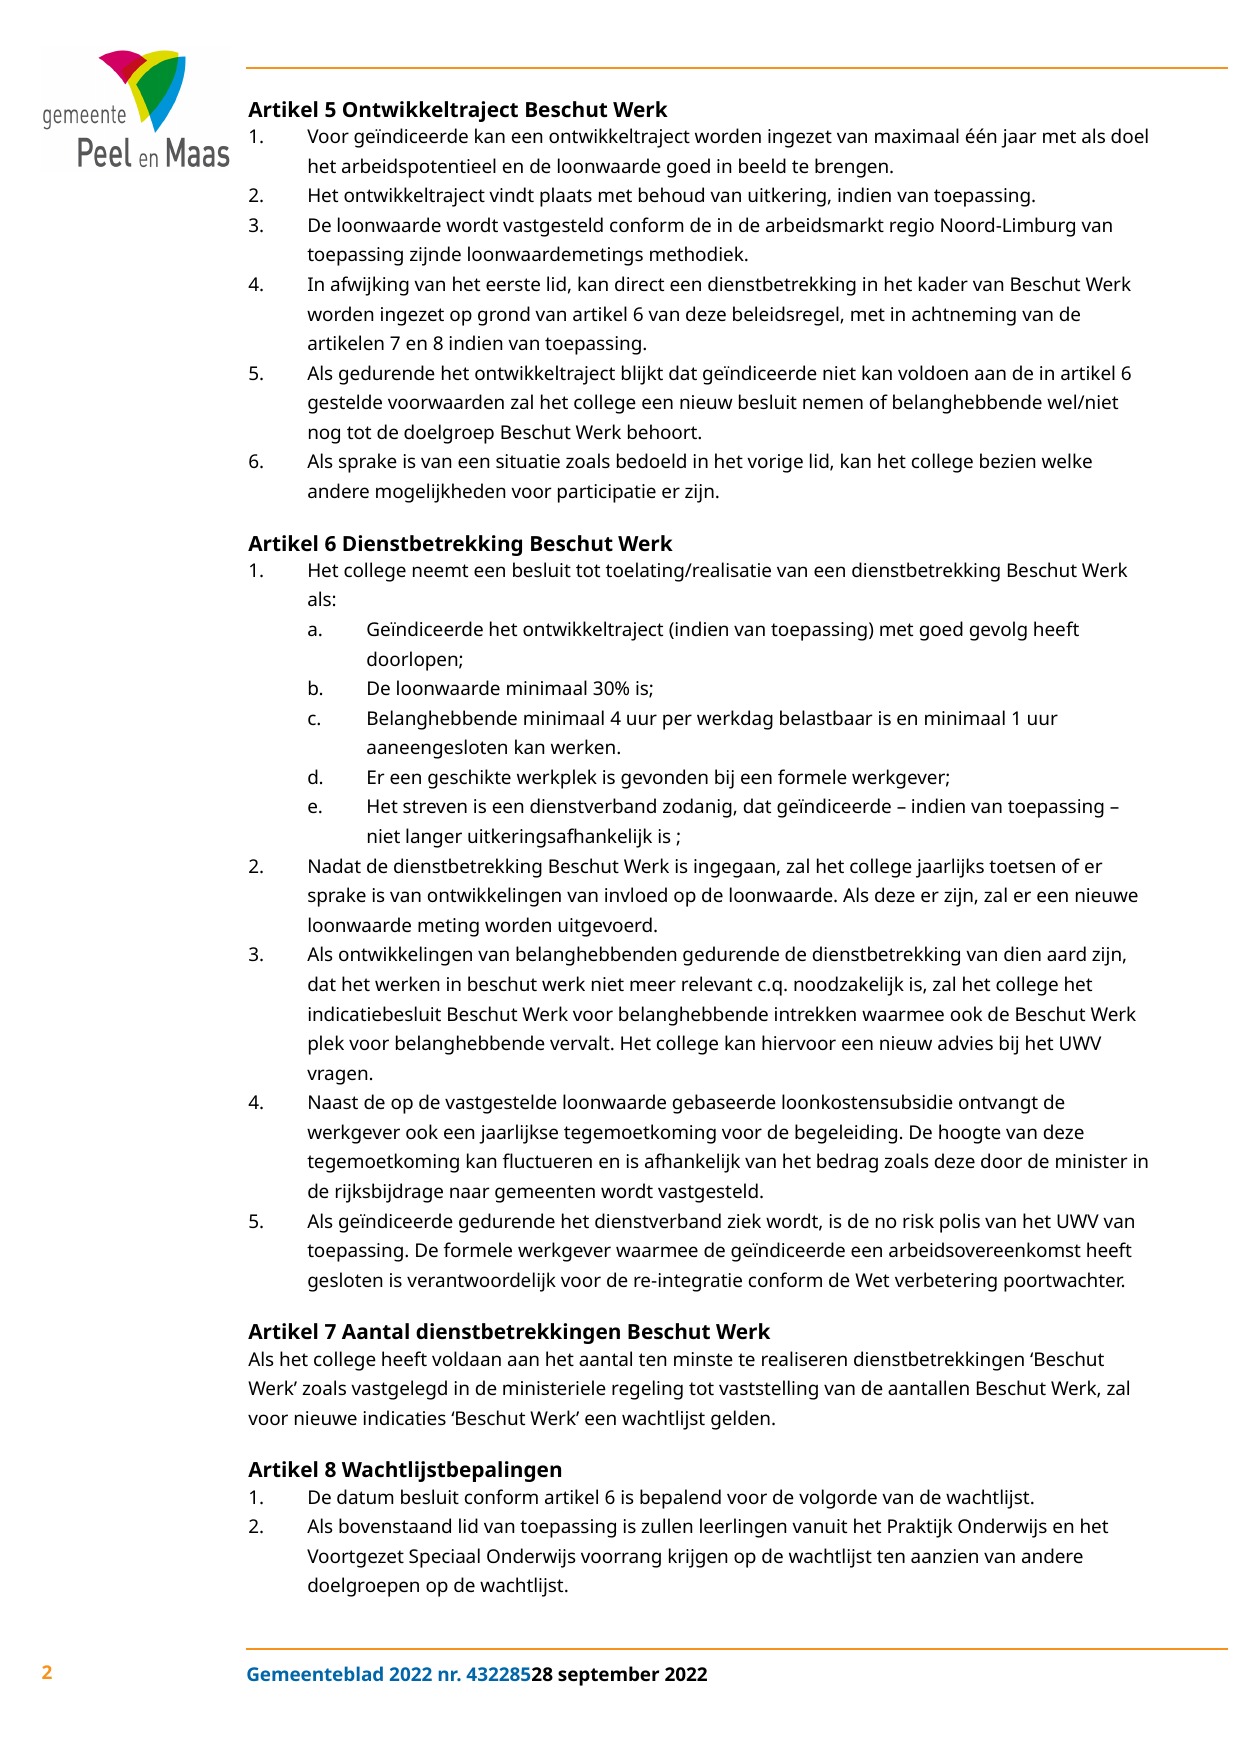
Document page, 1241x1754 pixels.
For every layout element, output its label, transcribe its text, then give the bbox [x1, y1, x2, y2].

list Het ontwikkeltraject vindt plaats met behoud van uitkering, indien van toepassing. [248, 182, 1152, 208]
list Het college neemt een besluit tot toelating/realisatie van een dienstbetrekking Beschut Werk als: [248, 557, 1152, 612]
text Artikel 7 Aantal dienstbetrekkingen Beschut Werk [248, 1317, 1152, 1346]
list Nadat de dienstbetrekking Beschut Werk is ingegaan, zal het college jaarlijks toetsen of er sprake is van ontwikkelingen van invloed op de loonwaarde. Als deze er zijn, zal er een nieuwe loonwaarde meting worden uitgevoerd. [248, 853, 1152, 938]
text Als het college heeft voldaan aan het aantal ten minste te realiseren dienstbetrekkingen ‘Beschut Werk’ zoals vastgelegd in de ministeriele regeling tot vaststelling van de aantallen Beschut Werk, zal voor nieuwe indicaties ‘Beschut Werk’ een wachtlijst gelden. [248, 1346, 1152, 1431]
list Als geïndiceerde gedurende het dienstverband ziek wordt, is de no risk polis van het UWV van toepassing. De formele werkgever waarmee de geïndiceerde een arbeidsovereenkomst heeft gesloten is verantwoordelijk voor de re-integratie conform de Wet verbetering poortwachter. [248, 1208, 1152, 1293]
text Artikel 5 Ontwikkeltraject Beschut Werk [248, 95, 1152, 123]
picture [41, 47, 231, 172]
list De loonwaarde wordt vastgesteld conform de in de arbeidsmarkt regio Noord-Limburg van toepassing zijnde loonwaardemetings methodiek. [248, 212, 1152, 267]
list Als gedurende het ontwikkeltraject blijkt dat geïndiceerde niet kan voldoen aan de in artikel 6 gestelde voorwaarden zal het college een nieuw besluit nemen of belanghebbende wel/niet nog tot de doelgroep Beschut Werk behoort. [248, 360, 1152, 445]
list De datum besluit conform artikel 6 is bepalend voor de volgorde van de wachtlijst. [248, 1484, 1152, 1510]
list Als bovenstaand lid van toepassing is zullen leerlingen vanuit het Praktijk Onderwijs en het Voortgezet Speciaal Onderwijs voorrang krijgen op de wachtlijst ten aanzien van andere doelgroepen op de wachtlijst. [248, 1513, 1152, 1598]
list In afwijking van het eerste lid, kan direct een dienstbetrekking in het kader van Beschut Werk worden ingezet op grond van artikel 6 van deze beleidsregel, met in achtneming van de artikelen 7 en 8 indien van toepassing. [248, 271, 1152, 356]
list De loonwaarde minimaal 30% is; [307, 675, 1152, 701]
list Belanghebbende minimaal 4 uur per werkdag belastbaar is en minimaal 1 uur aaneengesloten kan werken. [307, 705, 1152, 760]
list Als ontwikkelingen van belanghebbenden gedurende de dienstbetrekking van dien aard zijn, dat het werken in beschut werk niet meer relevant c.q. noodzakelijk is, zal het college het indicatiebesluit Beschut Werk voor belanghebbende intrekken waarmee ook de Beschut Werk plek voor belanghebbende vervalt. Het college kan hiervoor een nieuw advies bij het UWV vragen. [248, 942, 1152, 1086]
list Het streven is een dienstverband zodanig, dat geïndiceerde – indien van toepassing – niet langer uitkeringsafhankelijk is ; [307, 794, 1152, 849]
text Artikel 6 Dienstbetrekking Beschut Werk [248, 529, 1152, 557]
list Er een geschikte werkplek is gevonden bij een formele werkgever; [307, 764, 1152, 790]
list Voor geïndiceerde kan een ontwikkeltraject worden ingezet van maximaal één jaar met als doel het arbeidspotentieel en de loonwaarde goed in beeld te brengen. [248, 123, 1152, 178]
text Artikel 8 Wachtlijstbepalingen [248, 1456, 1152, 1484]
list Geïndiceerde het ontwikkeltraject (indien van toepassing) met goed gevolg heeft doorlopen; [307, 616, 1152, 672]
list Naast de op de vastgestelde loonwaarde gebaseerde loonkostensubsidie ontvangt de werkgever ook een jaarlijkse tegemoetkoming voor de begeleiding. De hoogte van deze tegemoetkoming kan fluctueren en is afhankelijk van het bedrag zoals deze door de minister in de rijksbijdrage naar gemeenten wordt vastgesteld. [248, 1089, 1152, 1204]
list Als sprake is van een situatie zoals bedoeld in het vorige lid, kan het college bezien welke andere mogelijkheden voor participatie er zijn. [248, 449, 1152, 504]
